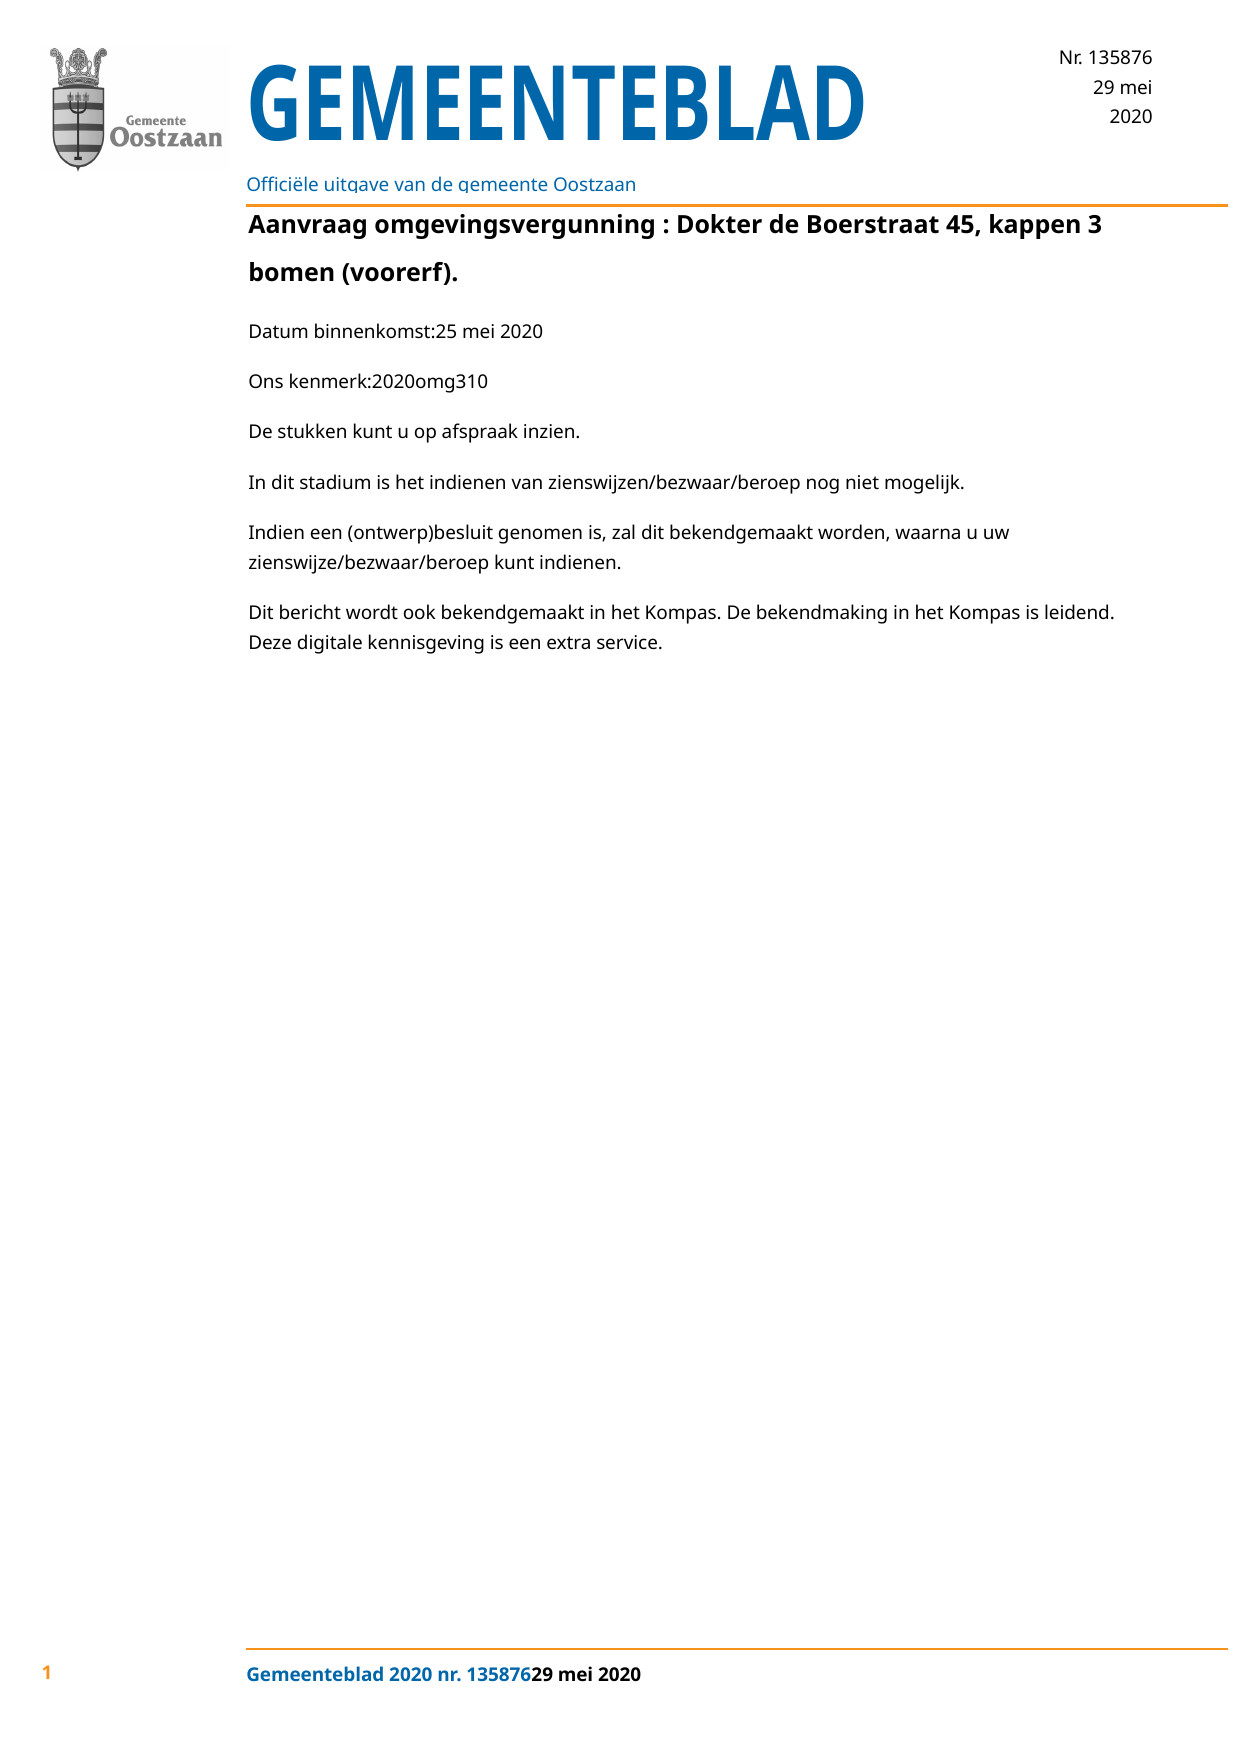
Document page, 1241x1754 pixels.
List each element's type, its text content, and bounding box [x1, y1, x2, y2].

picture [41, 47, 231, 172]
text Datum binnenkomst:25 mei 2020 [248, 318, 1152, 344]
text Aanvraag omgevingsvergunning : Dokter de Boerstraat 45, kappen 3 bomen (voorerf). [248, 207, 1152, 288]
text In dit stadium is het indienen van zienswijzen/bezwaar/beroep nog niet mogelijk. [248, 469, 1152, 495]
text Ons kenmerk:2020omg310 [248, 368, 1152, 394]
text Indien een (ontwerp)besluit genomen is, zal dit bekendgemaakt worden, waarna u uw zienswijze/bezwaar/beroep kunt indienen. [248, 519, 1152, 575]
text Dit bericht wordt ook bekendgemaakt in het Kompas. De bekendmaking in het Kompas is leidend. Deze digitale kennisgeving is een extra service. [248, 599, 1152, 655]
text De stukken kunt u op afspraak inzien. [248, 419, 1152, 444]
